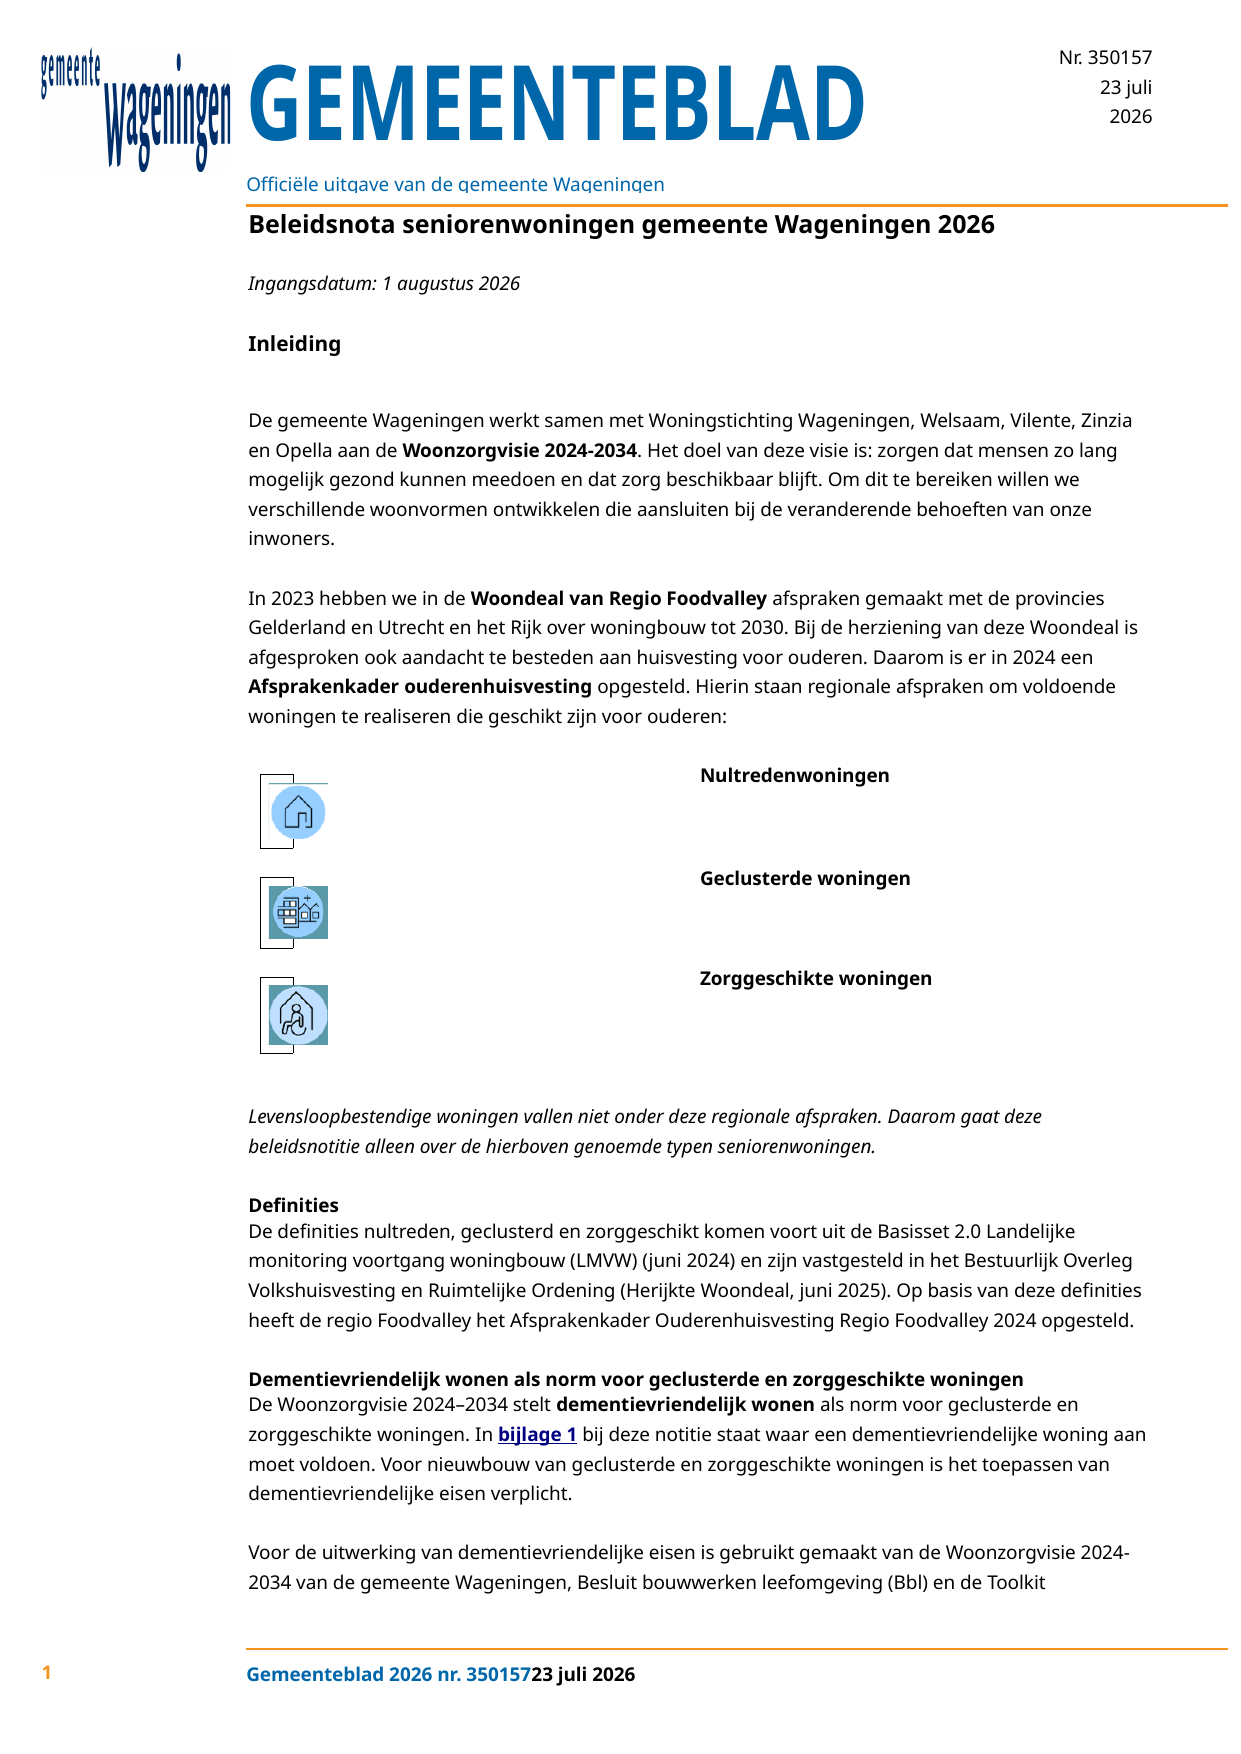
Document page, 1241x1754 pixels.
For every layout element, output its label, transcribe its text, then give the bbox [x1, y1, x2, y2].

text Dementievriendelijk wonen als norm voor geclusterde en zorggeschikte woningen [248, 1366, 1152, 1392]
text Beleidsnota seniorenwoningen gemeente Wageningen 2026 [248, 207, 1152, 241]
text Inleiding [248, 329, 1152, 358]
table_header Nultredenwoningen [700, 762, 1152, 865]
text Levensloopbestendige woningen vallen niet onder deze regionale afspraken. Daarom gaat deze beleidsnotitie alleen over de hierboven genoemde typen seniorenwoningen. [248, 1103, 1152, 1159]
table_cell [248, 865, 700, 938]
text De definities nultreden, geclusterd en zorggeschikt komen voort uit de Basisset 2.0 Landelijke monitoring voortgang woningbouw (LMVW) (juni 2024) en zijn vastgesteld in het Bestuurlijk Overleg Volkshuisvesting en Ruimtelijke Ordening (Herijkte Woondeal, juni 2025). Op basis van deze definities heeft de regio Foodvalley het Afsprakenkader Ouderenhuisvesting Regio Foodvalley 2024 opgesteld. [248, 1218, 1152, 1332]
table_header [248, 762, 700, 865]
text In 2023 hebben we in de Woondeal van Regio Foodvalley afspraken gemaakt met de provincies Gelderland en Utrecht en het Rijk over woningbouw tot 2030. Bij de herziening van deze Woondeal is afgesproken ook aandacht te besteden aan huisvesting voor ouderen. Daarom is er in 2024 een Afsprakenkader ouderenhuisvesting opgesteld. Hierin staan regionale afspraken om voldoende woningen te realiseren die geschikt zijn voor ouderen: [248, 585, 1152, 729]
picture [41, 47, 231, 172]
text De gemeente Wageningen werkt samen met Woningstichting Wageningen, Welsaam, Vilente, Zinzia en Opella aan de Woonzorgvisie 2024-2034. Het doel van deze visie is: zorgen dat mensen zo lang mogelijk gezond kunnen meedoen en dat zorg beschikbaar blijft. Om dit te bereiken willen we verschillende woonvormen ontwikkelen die aansluiten bij de veranderende behoeften van onze inwoners. [248, 407, 1152, 551]
table_cell [261, 939, 293, 948]
text Voor de uitwerking van dementievriendelijke eisen is gebruikt gemaakt van de Woonzorgvisie 2024-2034 van de gemeente Wageningen, Besluit bouwwerken leefomgeving (Bbl) en de Toolkit [248, 1539, 1152, 1595]
text Ingangsdatum: 1 augustus 2026 [248, 270, 1152, 296]
picture [268, 886, 328, 939]
table_cell [248, 939, 700, 965]
table_cell Zorggeschikte woningen [700, 965, 1152, 1071]
table_cell [261, 878, 293, 938]
table_cell [248, 965, 700, 1071]
text Definities [248, 1192, 1152, 1218]
table_cell Geclusterde woningen [700, 865, 1152, 965]
picture [268, 985, 328, 1045]
text De Woonzorgvisie 2024–2034 stelt dementievriendelijk wonen als norm voor geclusterde en zorggeschikte woningen. In bijlage 1 bij deze notitie staat waar een dementievriendelijke woning aan moet voldoen. Voor nieuwbouw van geclusterde en zorggeschikte woningen is het toepassen van dementievriendelijke eisen verplicht. [248, 1392, 1152, 1506]
picture [268, 783, 328, 839]
